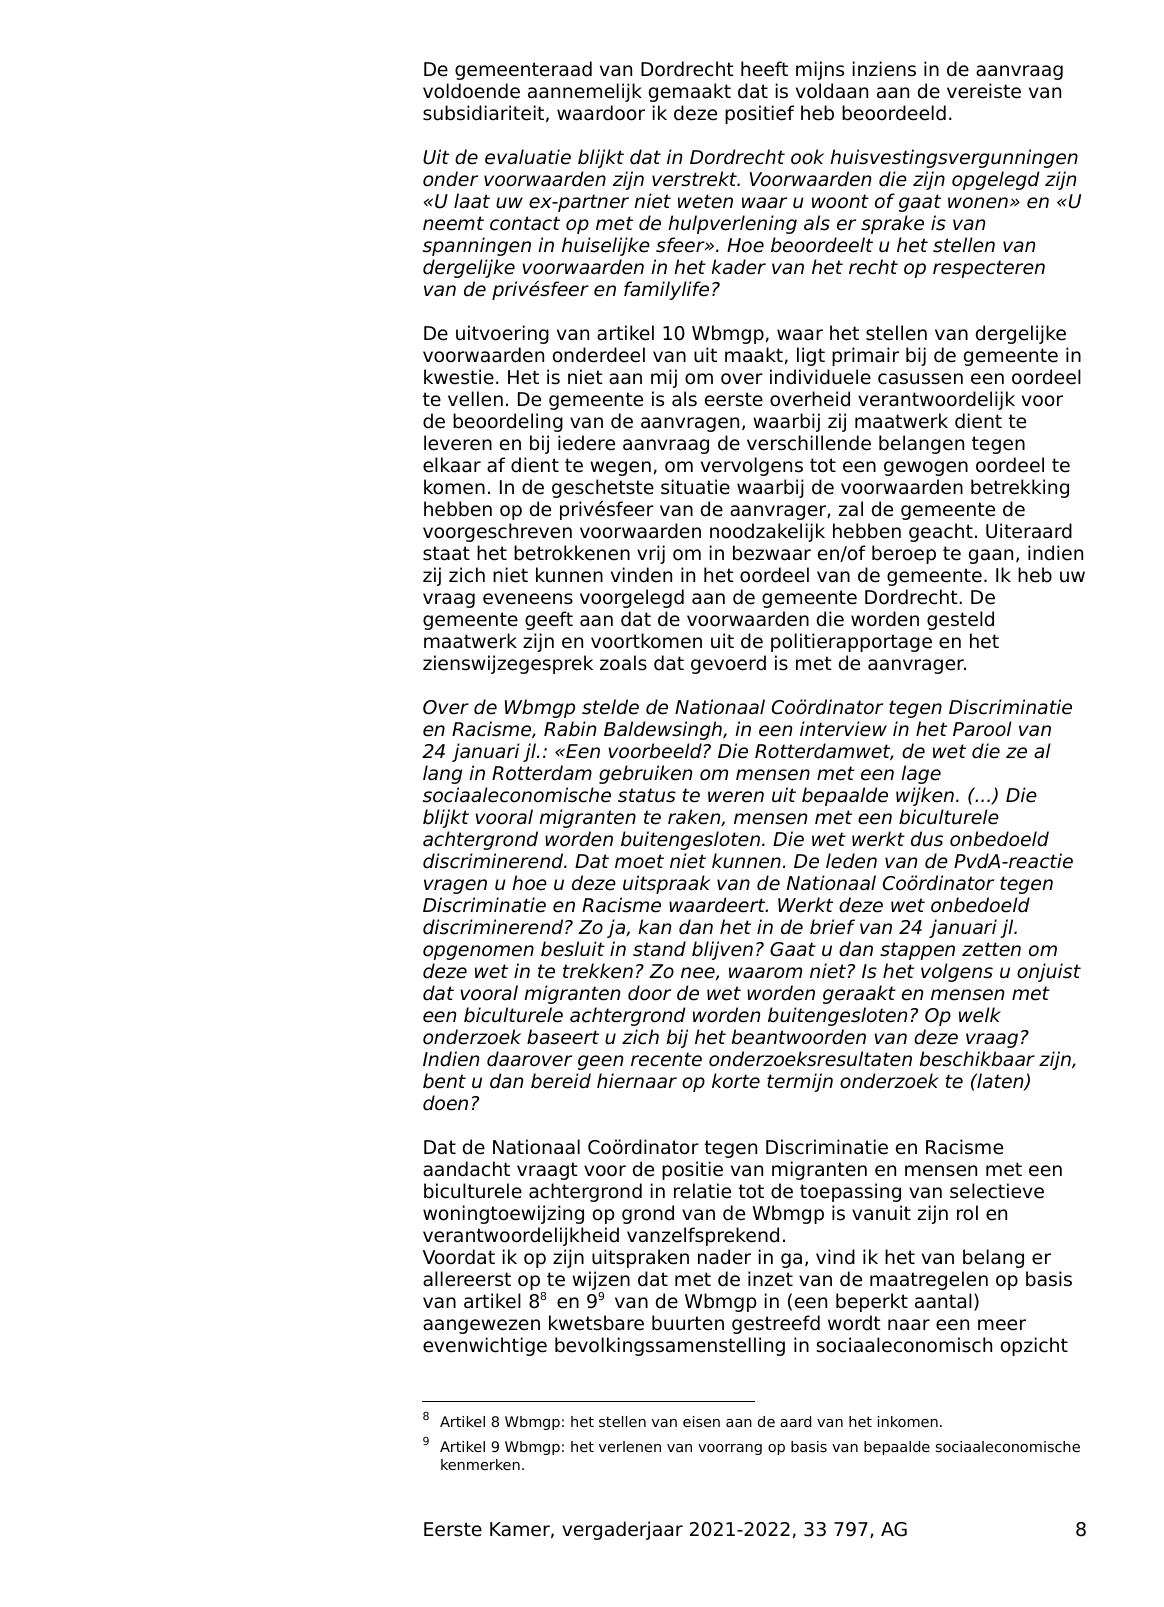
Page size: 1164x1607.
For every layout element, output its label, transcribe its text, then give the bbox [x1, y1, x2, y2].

text Voordat ik op zijn uitspraken nader in ga, vind ik het van belang er allereerst op te wijzen dat met de inzet van de maatregelen op basis van artikel 8 en 9 van de Wbmgp in (een beperkt aantal) aangewezen kwetsbare buurten gestreefd wordt naar een meer evenwichtige bevolkingssamenstelling in sociaaleconomisch opzicht [422, 1247, 1087, 1357]
text Uit de evaluatie blijkt dat in Dordrecht ook huisvestingsvergunningen onder voorwaarden zijn verstrekt. Voorwaarden die zijn opgelegd zijn «U laat uw ex-partner niet weten waar u woont of gaat wonen» en «U neemt contact op met de hulpverlening als er sprake is van spanningen in huiselijke sfeer». Hoe beoordeelt u het stellen van dergelijke voorwaarden in het kader van het recht op respecteren van de privésfeer en familylife? [422, 147, 1087, 301]
text De uitvoering van artikel 10 Wbmgp, waar het stellen van dergelijke voorwaarden onderdeel van uit maakt, ligt primair bij de gemeente in kwestie. Het is niet aan mij om over individuele casussen een oordeel te vellen. De gemeente is als eerste overheid verantwoordelijk voor de beoordeling van de aanvragen, waarbij zij maatwerk dient te leveren en bij iedere aanvraag de verschillende belangen tegen elkaar af dient te wegen, om vervolgens tot een gewogen oordeel te komen. In de geschetste situatie waarbij de voorwaarden betrekking hebben op de privésfeer van de aanvrager, zal de gemeente de voorgeschreven voorwaarden noodzakelijk hebben geacht. Uiteraard staat het betrokkenen vrij om in bezwaar en/of beroep te gaan, indien zij zich niet kunnen vinden in het oordeel van de gemeente. Ik heb uw vraag eveneens voorgelegd aan de gemeente Dordrecht. De gemeente geeft aan dat de voorwaarden die worden gesteld maatwerk zijn en voortkomen uit de politierapportage en het zienswijzegesprek zoals dat gevoerd is met de aanvrager. [422, 323, 1087, 675]
text De gemeenteraad van Dordrecht heeft mijns inziens in de aanvraag voldoende aannemelijk gemaakt dat is voldaan aan de vereiste van subsidiariteit, waardoor ik deze positief heb beoordeeld. [422, 59, 1087, 125]
text Artikel 9 Wbmgp: het verlenen van voorrang op basis van bepaalde sociaaleconomische kenmerken. [422, 1435, 1087, 1474]
text Dat de Nationaal Coördinator tegen Discriminatie en Racisme aandacht vraagt voor de positie van migranten en mensen met een biculturele achtergrond in relatie tot de toepassing van selectieve woningtoewijzing op grond van de Wbmgp is vanuit zijn rol en verantwoordelijkheid vanzelfsprekend. [422, 1137, 1087, 1247]
text Over de Wbmgp stelde de Nationaal Coördinator tegen Discriminatie en Racisme, Rabin Baldewsingh, in een interview in het Parool van 24 januari jl.: «Een voorbeeld? Die Rotterdamwet, de wet die ze al lang in Rotterdam gebruiken om mensen met een lage sociaaleconomische status te weren uit bepaalde wijken. (...) Die blijkt vooral migranten te raken, mensen met een biculturele achtergrond worden buitengesloten. Die wet werkt dus onbedoeld discriminerend. Dat moet niet kunnen. De leden van de PvdA-reactie vragen u hoe u deze uitspraak van de Nationaal Coördinator tegen Discriminatie en Racisme waardeert. Werkt deze wet onbedoeld discriminerend? Zo ja, kan dan het in de brief van 24 januari jl. opgenomen besluit in stand blijven? Gaat u dan stappen zetten om deze wet in te trekken? Zo nee, waarom niet? Is het volgens u onjuist dat vooral migranten door de wet worden geraakt en mensen met een biculturele achtergrond worden buitengesloten? Op welk onderzoek baseert u zich bij het beantwoorden van deze vraag? Indien daarover geen recente onderzoeksresultaten beschikbaar zijn, bent u dan bereid hiernaar op korte termijn onderzoek te (laten) doen? [422, 697, 1087, 1115]
text Artikel 8 Wbmgp: het stellen van eisen aan de aard van het inkomen. [422, 1410, 1087, 1432]
